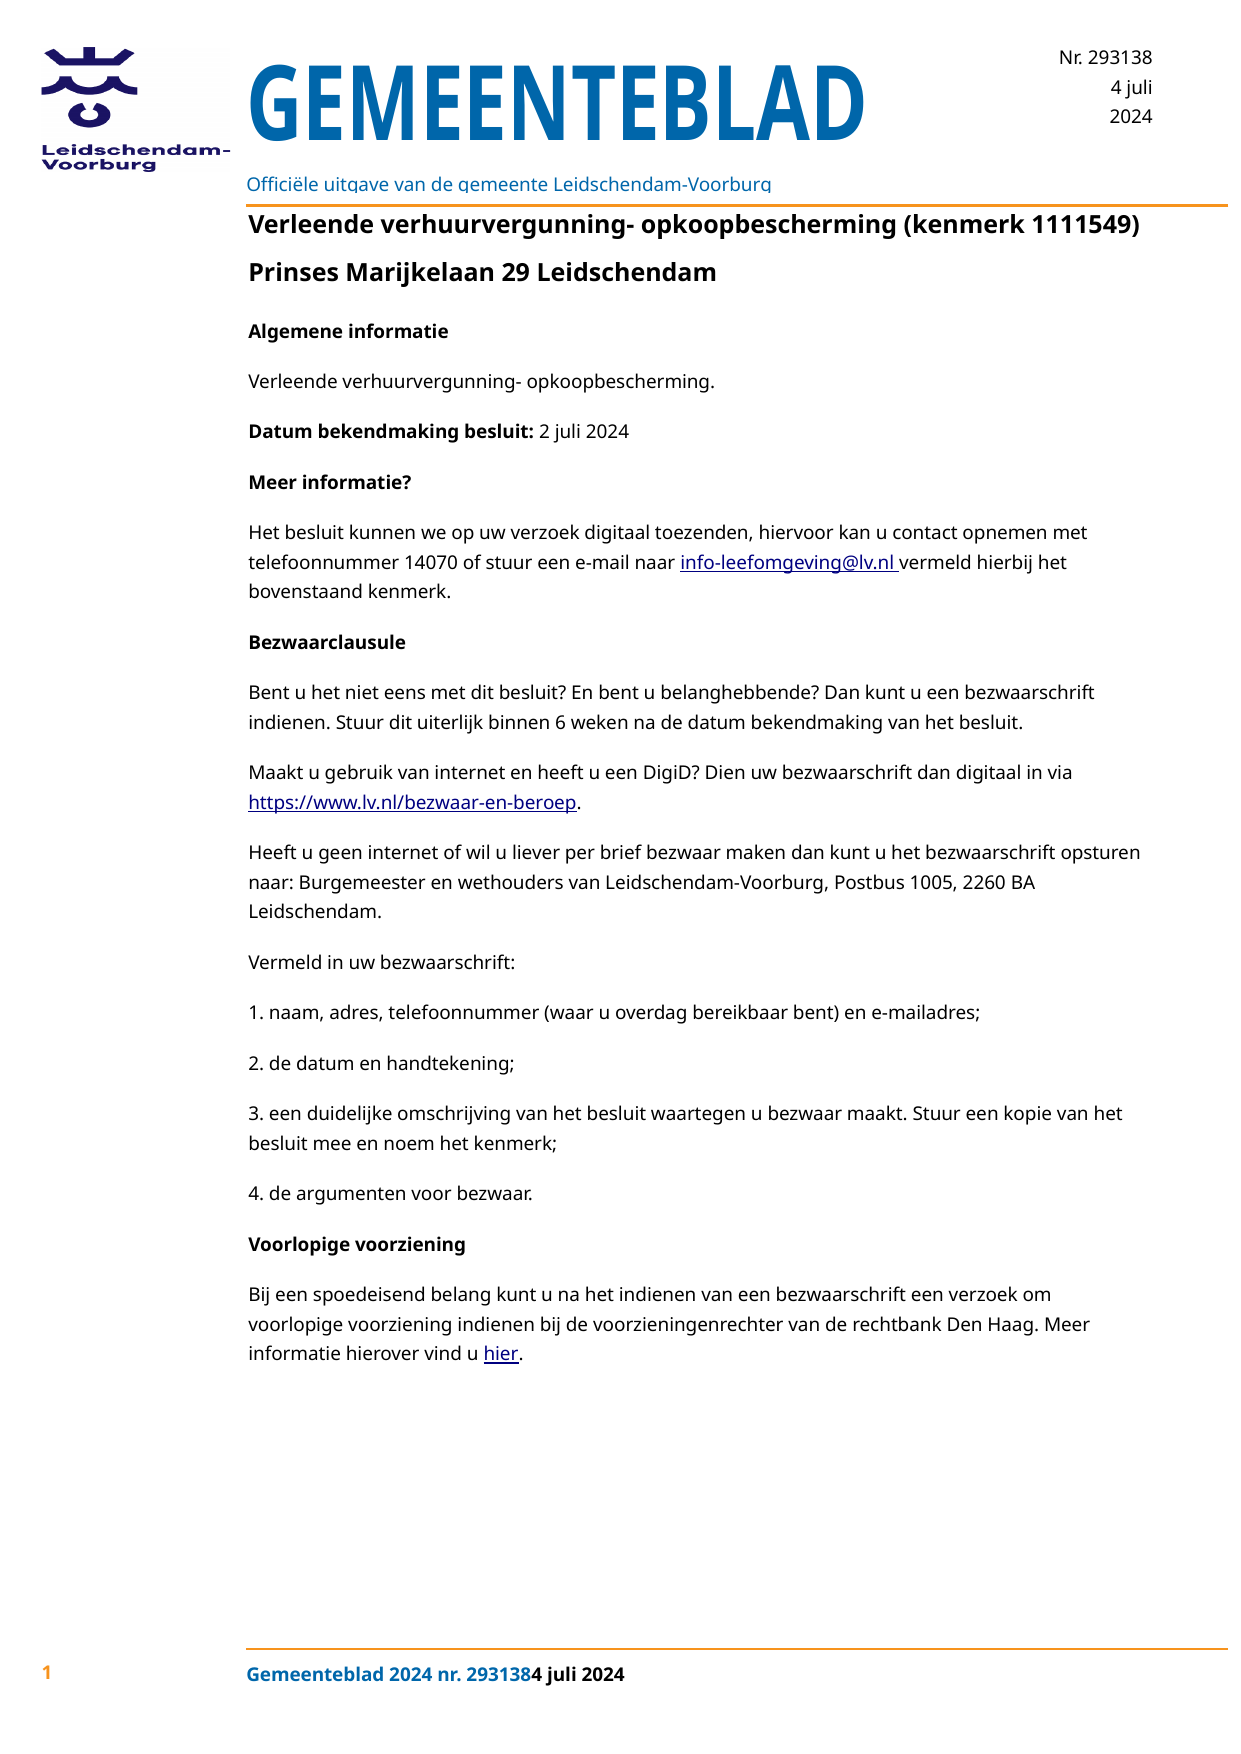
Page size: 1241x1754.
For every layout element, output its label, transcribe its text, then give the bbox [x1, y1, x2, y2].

text Bent u het niet eens met dit besluit? En bent u belanghebbende? Dan kunt u een bezwaarschrift indienen. Stuur dit uiterlijk binnen 6 weken na de datum bekendmaking van het besluit. [248, 679, 1152, 735]
text Maakt u gebruik van internet en heeft u een DigiD? Dien uw bezwaarschrift dan digitaal in via https://www.lv.nl/bezwaar-en-beroep. [248, 759, 1152, 815]
text Vermeld in uw bezwaarschrift: [248, 949, 1152, 975]
text 1. naam, adres, telefoonnummer (waar u overdag bereikbaar bent) en e-mailadres; [248, 999, 1152, 1025]
text Bij een spoedeisend belang kunt u na het indienen van een bezwaarschrift een verzoek om voorlopige voorziening indienen bij de voorzieningenrechter van de rechtbank Den Haag. Meer informatie hierover vind u hier. [248, 1281, 1152, 1366]
picture [41, 47, 231, 172]
text 4. de argumenten voor bezwaar. [248, 1180, 1152, 1206]
text Meer informatie? [248, 469, 1152, 495]
text Voorlopige voorziening [248, 1231, 1152, 1257]
text Verleende verhuurvergunning- opkoopbescherming (kenmerk 1111549) Prinses Marijkelaan 29 Leidschendam [248, 207, 1152, 288]
text Datum bekendmaking besluit: 2 juli 2024 [248, 419, 1152, 444]
text Heeft u geen internet of wil u liever per brief bezwaar maken dan kunt u het bezwaarschrift opsturen naar: Burgemeester en wethouders van Leidschendam-Voorburg, Postbus 1005, 2260 BA Leidschendam. [248, 839, 1152, 924]
text Verleende verhuurvergunning- opkoopbescherming. [248, 368, 1152, 394]
text 3. een duidelijke omschrijving van het besluit waartegen u bezwaar maakt. Stuur een kopie van het besluit mee en noem het kenmerk; [248, 1100, 1152, 1156]
text Bezwaarclausule [248, 629, 1152, 655]
text Het besluit kunnen we op uw verzoek digitaal toezenden, hiervoor kan u contact opnemen met telefoonnummer 14070 of stuur een e-mail naar info-leefomgeving@lv.nl vermeld hierbij het bovenstaand kenmerk. [248, 519, 1152, 604]
text Algemene informatie [248, 318, 1152, 344]
text 2. de datum en handtekening; [248, 1050, 1152, 1076]
